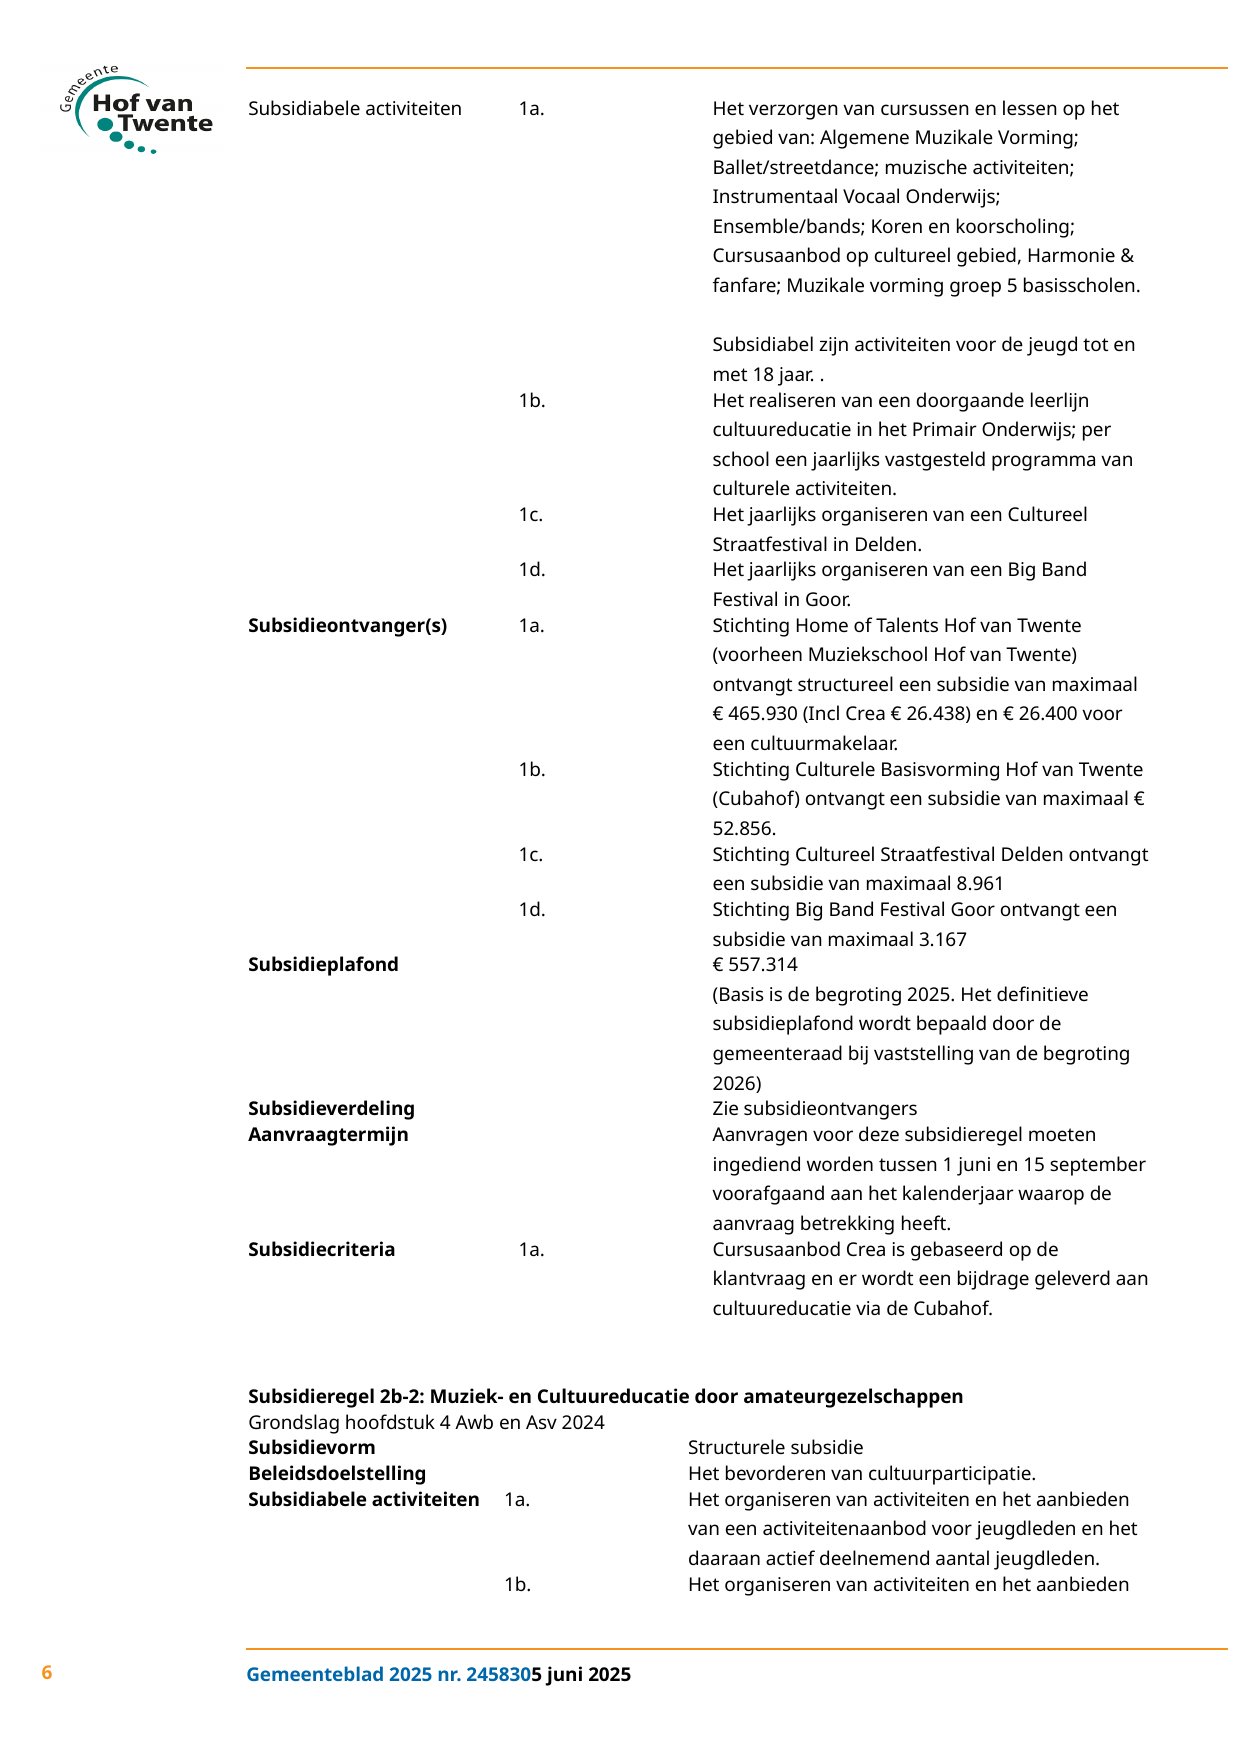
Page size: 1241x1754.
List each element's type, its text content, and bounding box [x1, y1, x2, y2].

table_cell Subsidievorm [248, 1435, 504, 1460]
picture [41, 47, 231, 172]
table_cell Beleidsdoelstelling [248, 1460, 504, 1486]
table_cell [248, 756, 518, 841]
table_cell [248, 557, 518, 612]
table_cell 1d. [518, 896, 712, 951]
table_cell [248, 501, 518, 557]
table_cell [248, 896, 518, 951]
table_cell 1a. [518, 612, 712, 756]
table_cell 1c. [518, 841, 712, 896]
table_cell Cursusaanbod Crea is gebaseerd op de klantvraag en er wordt een bijdrage geleverd aan cultuureducatie via de Cubahof. [713, 1236, 1152, 1321]
table_cell Het verzorgen van cursussen en lessen op het gebied van: Algemene Muzikale Vorming; Ballet/streetdance; muzische activiteiten; Instrumentaal Vocaal Onderwijs; Ensemble/bands; Koren en koorscholing; Cursusaanbod op cultureel gebied, Harmonie & fanfare; Muzikale vorming groep 5 basisscholen. Subsidiabel zijn activiteiten voor de jeugd tot en met 18 jaar. . [713, 95, 1152, 387]
table_cell Stichting Big Band Festival Goor ontvangt een subsidie van maximaal 3.167 [713, 896, 1152, 951]
table_cell Subsidieverdeling [248, 1096, 518, 1121]
table_cell Aanvragen voor deze subsidieregel moeten ingediend worden tussen 1 juni en 15 september voorafgaand aan het kalenderjaar waarop de aanvraag betrekking heeft. [713, 1121, 1152, 1236]
table_cell 1a. [518, 95, 712, 387]
table_header Subsidieregel 2b-2: Muziek- en Cultuureducatie door amateurgezelschappen [248, 1383, 1152, 1409]
table_cell Het jaarlijks organiseren van een Cultureel Straatfestival in Delden. [713, 501, 1152, 557]
table_cell Het realiseren van een doorgaande leerlijn cultuureducatie in het Primair Onderwijs; per school een jaarlijks vastgesteld programma van culturele activiteiten. [713, 387, 1152, 501]
table_cell 1c. [518, 501, 712, 557]
table_cell Structurele subsidie [688, 1435, 1152, 1460]
table_cell Subsidiecriteria [248, 1236, 518, 1321]
table_cell 1a. [518, 1236, 712, 1321]
table_cell 1a. [504, 1486, 688, 1571]
table_cell [248, 1571, 504, 1597]
table_cell Het bevorderen van cultuurparticipatie. [688, 1460, 1152, 1486]
table_cell [518, 951, 712, 1096]
table_cell 1d. [518, 557, 712, 612]
table_cell [248, 387, 518, 501]
table_cell [518, 1121, 712, 1236]
table_cell [504, 1460, 688, 1486]
table_cell Subsidiabele activiteiten [248, 1486, 504, 1571]
table_cell [504, 1435, 688, 1460]
table_cell Het organiseren van activiteiten en het aanbieden van een activiteitenaanbod voor jeugdleden en het daaraan actief deelnemend aantal jeugdleden. [688, 1486, 1152, 1571]
table_cell Subsidiabele activiteiten [248, 95, 518, 387]
table_cell 1b. [518, 387, 712, 501]
table_cell Het jaarlijks organiseren van een Big Band Festival in Goor. [713, 557, 1152, 612]
table_cell € 557.314 (Basis is de begroting 2025. Het definitieve subsidieplafond wordt bepaald door de gemeenteraad bij vaststelling van de begroting 2026) [713, 951, 1152, 1096]
table_cell Subsidieontvanger(s) [248, 612, 518, 756]
table_cell Het organiseren van activiteiten en het aanbieden [688, 1571, 1152, 1597]
table_cell 1b. [504, 1571, 688, 1597]
table_cell Aanvraagtermijn [248, 1121, 518, 1236]
table_cell Subsidieplafond [248, 951, 518, 1096]
table_cell Stichting Culturele Basisvorming Hof van Twente (Cubahof) ontvangt een subsidie van maximaal € 52.856. [713, 756, 1152, 841]
table_cell [248, 841, 518, 896]
table_cell Stichting Home of Talents Hof van Twente (voorheen Muziekschool Hof van Twente) ontvangt structureel een subsidie van maximaal € 465.930 (Incl Crea € 26.438) en € 26.400 voor een cultuurmakelaar. [713, 612, 1152, 756]
table_cell Zie subsidieontvangers [713, 1096, 1152, 1121]
table_cell Stichting Cultureel Straatfestival Delden ontvangt een subsidie van maximaal 8.961 [713, 841, 1152, 896]
table_cell [518, 1096, 712, 1121]
table_cell 1b. [518, 756, 712, 841]
table_cell Grondslag hoofdstuk 4 Awb en Asv 2024 [248, 1409, 1152, 1434]
